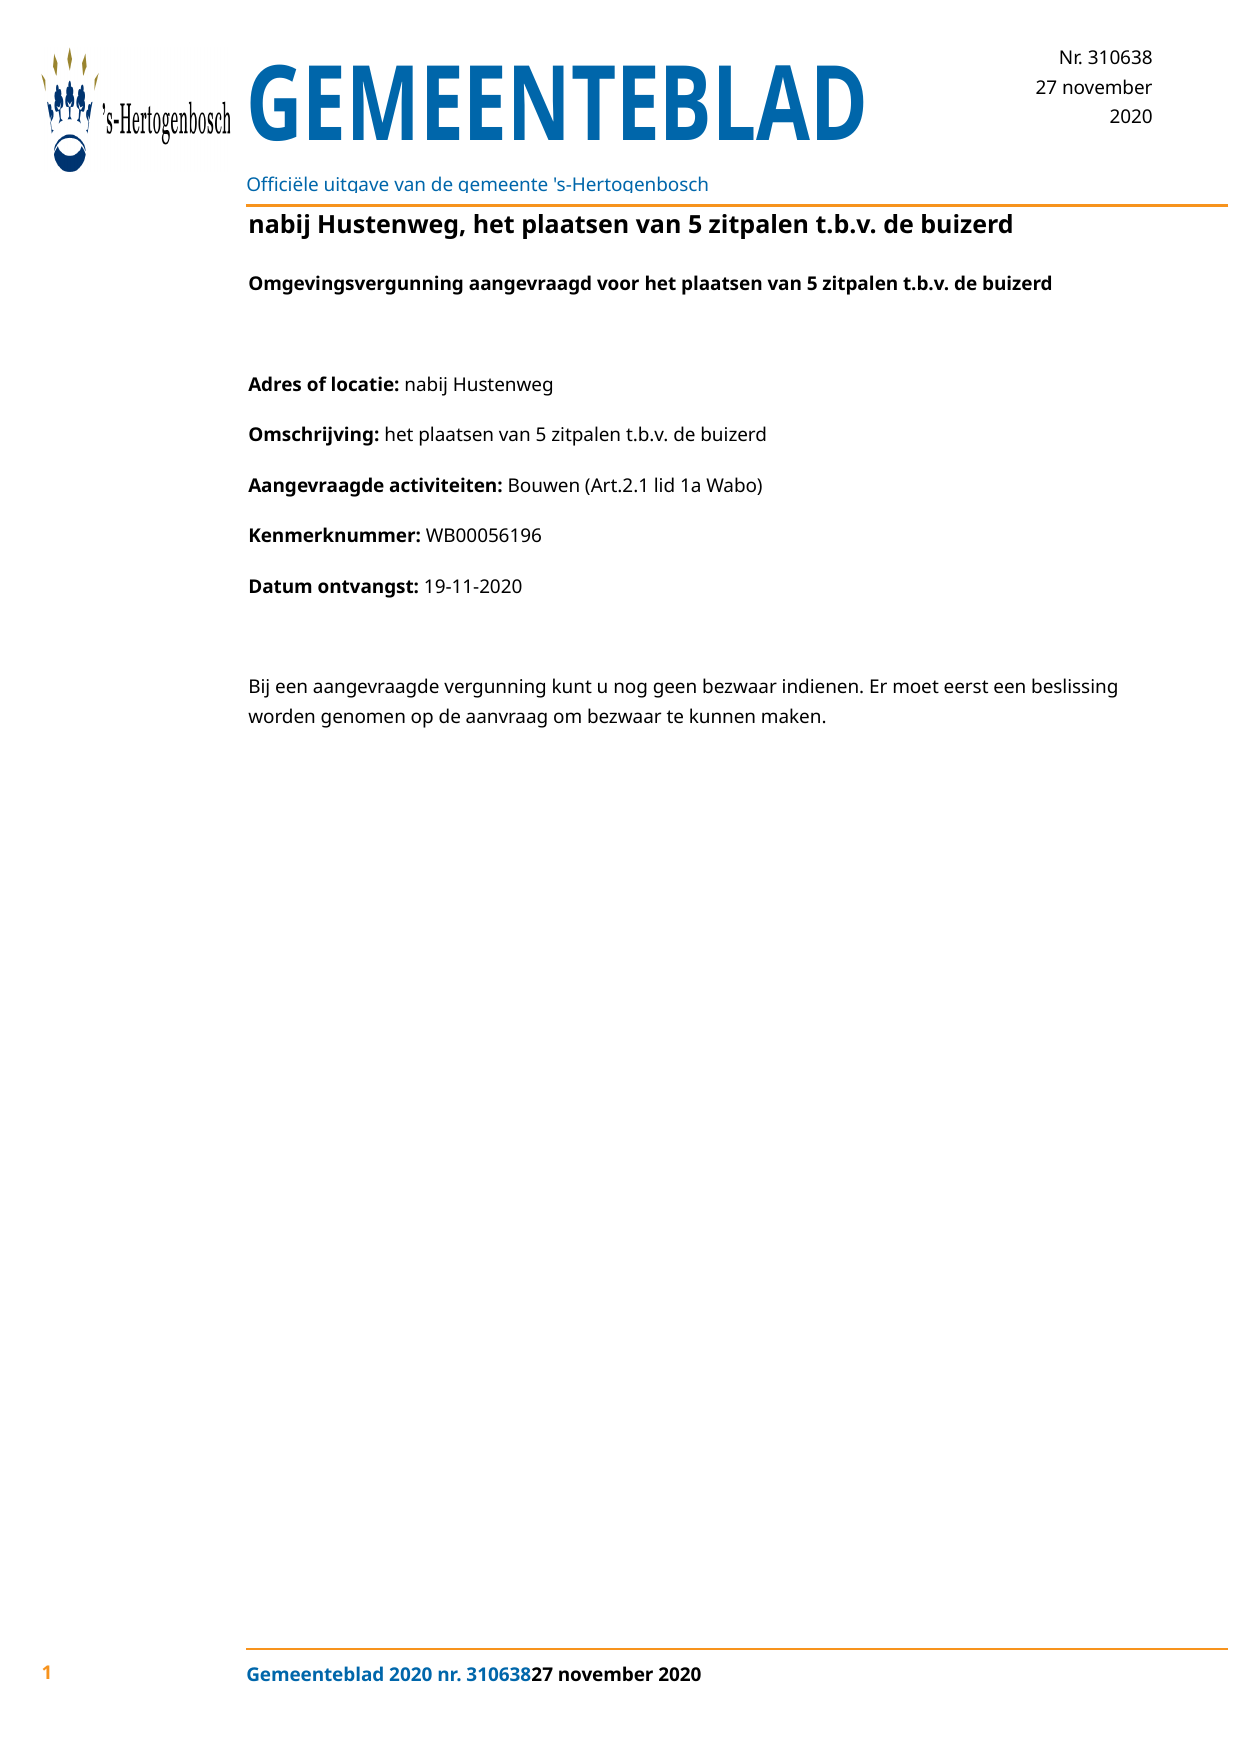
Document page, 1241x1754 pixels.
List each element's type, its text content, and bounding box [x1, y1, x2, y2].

text Kenmerknummer: WB00056196 [248, 522, 1152, 548]
text Bij een aangevraagde vergunning kunt u nog geen bezwaar indienen. Er moet eerst een beslissing worden genomen op de aanvraag om bezwaar te kunnen maken. [248, 674, 1152, 729]
text Datum ontvangst: 19-11-2020 [248, 573, 1152, 598]
picture [41, 47, 231, 172]
text nabij Hustenweg, het plaatsen van 5 zitpalen t.b.v. de buizerd [248, 207, 1152, 241]
text Aangevraagde activiteiten: Bouwen (Art.2.1 lid 1a Wabo) [248, 472, 1152, 498]
text Adres of locatie: nabij Hustenweg [248, 371, 1152, 397]
text Omschrijving: het plaatsen van 5 zitpalen t.b.v. de buizerd [248, 422, 1152, 447]
text Omgevingsvergunning aangevraagd voor het plaatsen van 5 zitpalen t.b.v. de buizerd [248, 270, 1152, 296]
